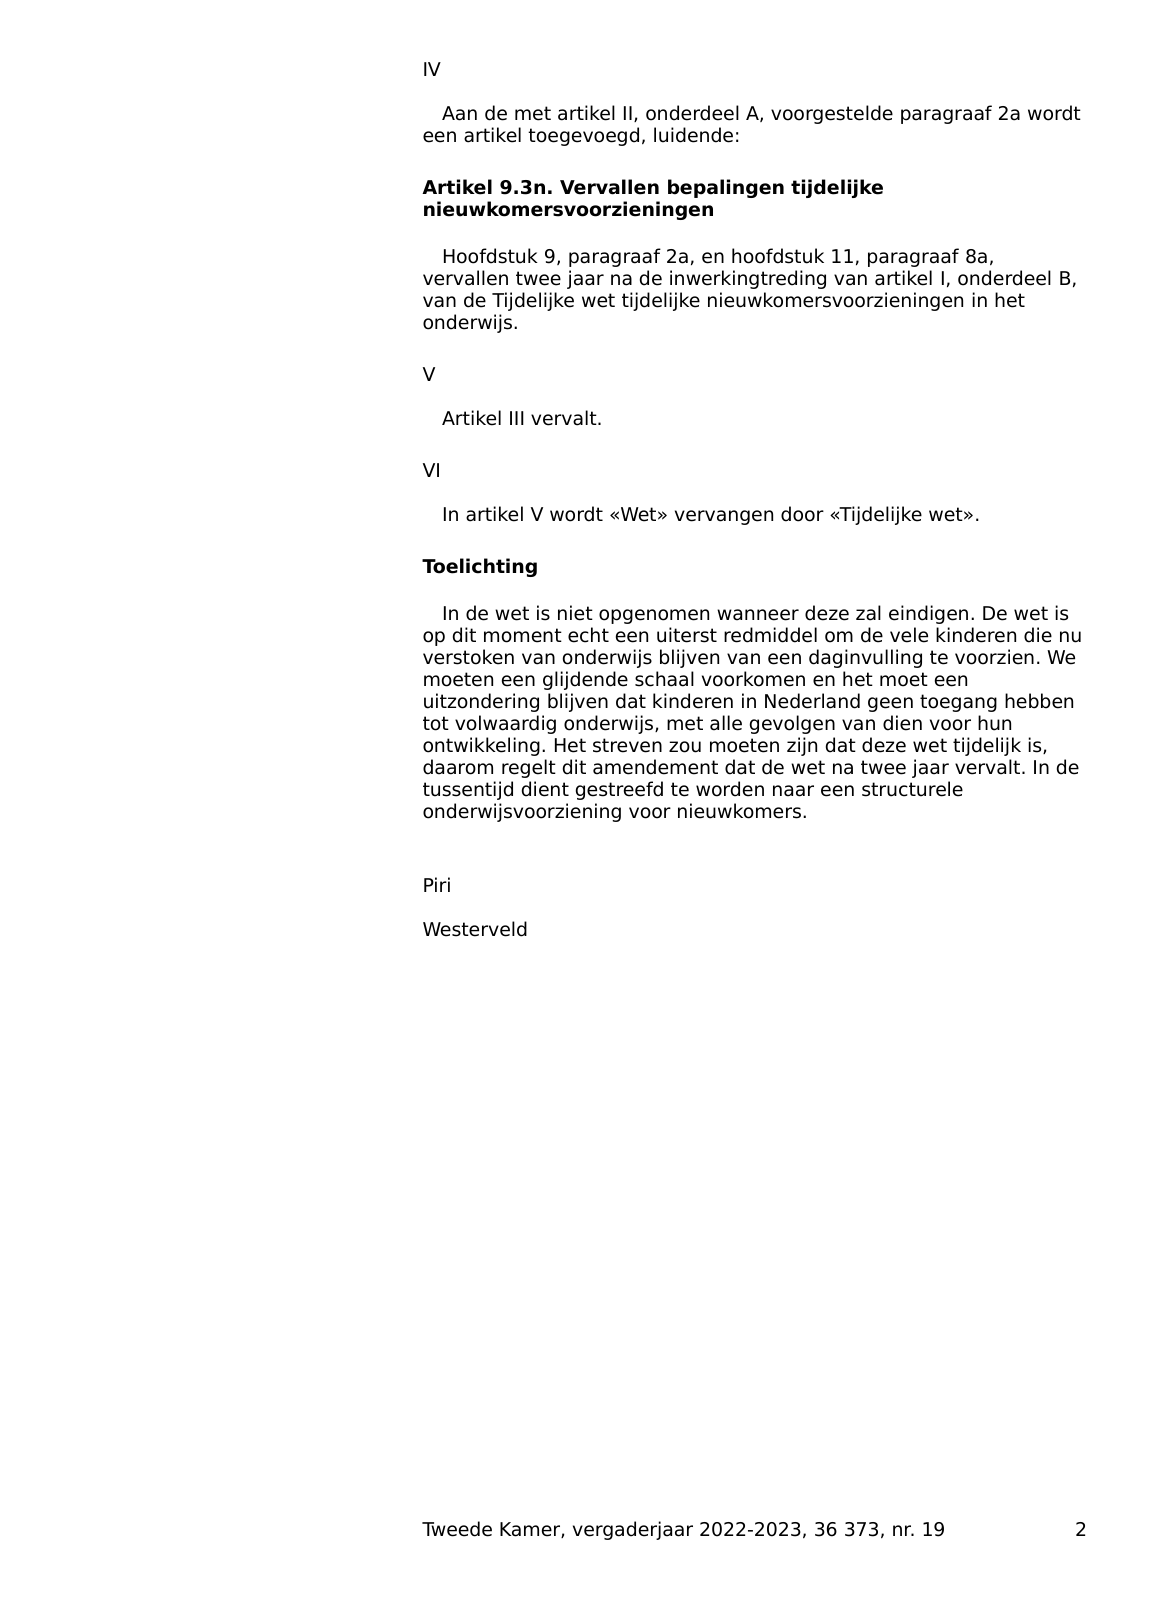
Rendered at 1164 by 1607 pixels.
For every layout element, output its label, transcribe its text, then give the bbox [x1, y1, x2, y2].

text Aan de met artikel II, onderdeel A, voorgestelde paragraaf 2a wordt een artikel toegevoegd, luidende: [422, 103, 1087, 147]
subtitle VI [422, 460, 1087, 482]
text In de wet is niet opgenomen wanneer deze zal eindigen. De wet is op dit moment echt een uiterst redmiddel om de vele kinderen die nu verstoken van onderwijs blijven van een daginvulling te voorzien. We moeten een glijdende schaal voorkomen en het moet een uitzondering blijven dat kinderen in Nederland geen toegang hebben tot volwaardig onderwijs, met alle gevolgen van dien voor hun ontwikkeling. Het streven zou moeten zijn dat deze wet tijdelijk is, daarom regelt dit amendement dat de wet na twee jaar vervalt. In de tussentijd dient gestreefd te worden naar een structurele onderwijsvoorziening voor nieuwkomers. [422, 603, 1087, 823]
subtitle V [422, 364, 1087, 386]
subtitle Toelichting [422, 556, 1087, 578]
text Piri Westerveld [422, 853, 1087, 941]
subtitle Artikel 9.3n. Vervallen bepalingen tijdelijke nieuwkomersvoorzieningen [422, 177, 1087, 221]
text Artikel III vervalt. [422, 408, 1087, 430]
text Hoofdstuk 9, paragraaf 2a, en hoofdstuk 11, paragraaf 8a, vervallen twee jaar na de inwerkingtreding van artikel I, onderdeel B, van de Tijdelijke wet tijdelijke nieuwkomersvoorzieningen in het onderwijs. [422, 246, 1087, 334]
text In artikel V wordt «Wet» vervangen door «Tijdelijke wet». [422, 504, 1087, 526]
subtitle IV [422, 59, 1087, 81]
